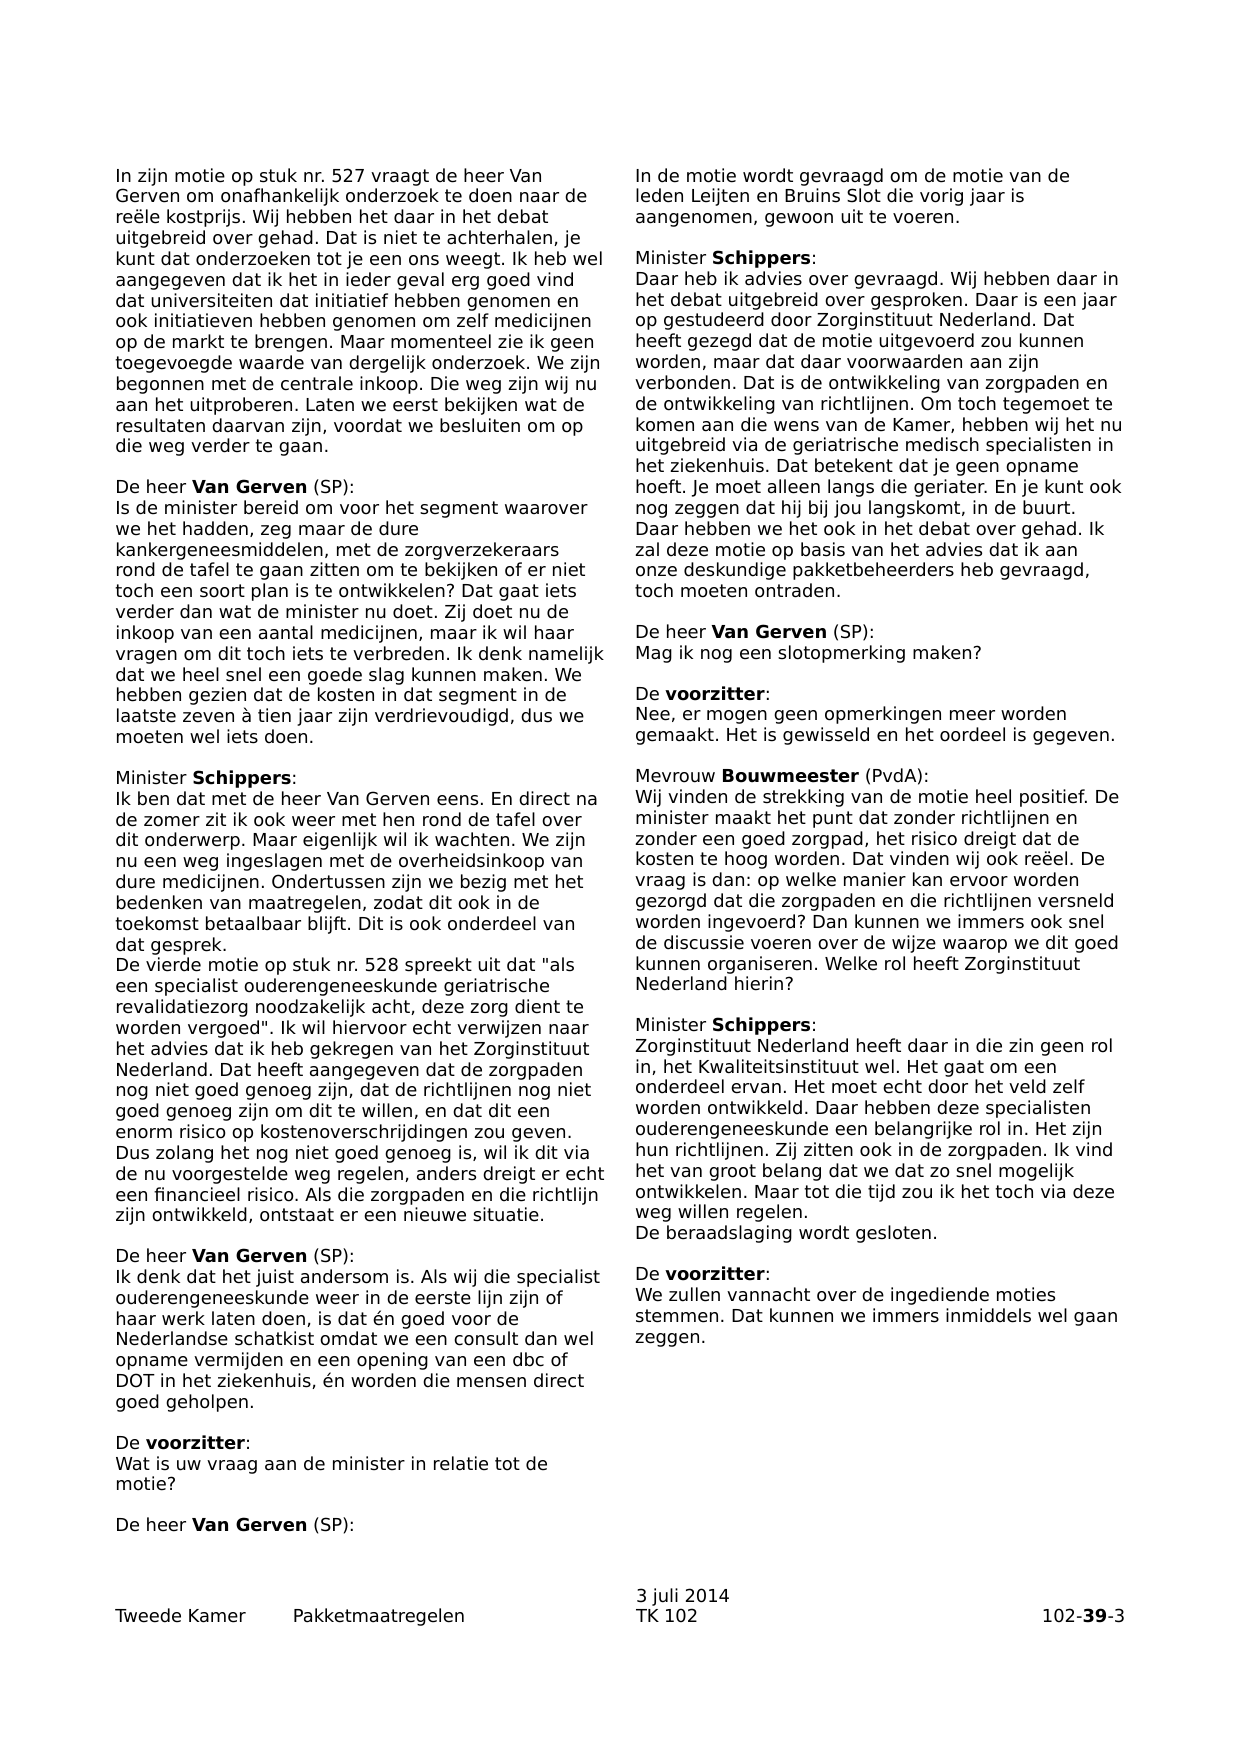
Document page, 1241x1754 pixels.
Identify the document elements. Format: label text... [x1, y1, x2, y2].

text In zijn motie op stuk nr. 527 vraagt de heer Van Gerven om onafhankelijk onderzoek te doen naar de reële kostprijs. Wij hebben het daar in het debat uitgebreid over gehad. Dat is niet te achterhalen, je kunt dat onderzoeken tot je een ons weegt. Ik heb wel aangegeven dat ik het in ieder geval erg goed vind dat universiteiten dat initiatief hebben genomen en ook initiatieven hebben genomen om zelf medicijnen op de markt te brengen. Maar momenteel zie ik geen toegevoegde waarde van dergelijk onderzoek. We zijn begonnen met de centrale inkoop. Die weg zijn wij nu aan het uitproberen. Laten we eerst bekijken wat de resultaten daarvan zijn, voordat we besluiten om op die weg verder te gaan. [115, 165, 605, 457]
text Mevrouw Bouwmeester (PvdA): [635, 766, 1125, 787]
text Ik ben dat met de heer Van Gerven eens. En direct na de zomer zit ik ook weer met hen rond de tafel over dit onderwerp. Maar eigenlijk wil ik wachten. We zijn nu een weg ingeslagen met de overheidsinkoop van dure medicijnen. Ondertussen zijn we bezig met het bedenken van maatregelen, zodat dit ook in de toekomst betaalbaar blijft. Dit is ook onderdeel van dat gesprek. [115, 788, 605, 955]
text De voorzitter: [635, 683, 1125, 704]
text Zorginstituut Nederland heeft daar in die zin geen rol in, het Kwaliteitsinstituut wel. Het gaat om een onderdeel ervan. Het moet echt door het veld zelf worden ontwikkeld. Daar hebben deze specialisten ouderengeneeskunde een belangrijke rol in. Het zijn hun richtlijnen. Zij zitten ook in de zorgpaden. Ik vind het van groot belang dat we dat zo snel mogelijk ontwikkelen. Maar tot die tijd zou ik het toch via deze weg willen regelen. [635, 1036, 1125, 1223]
text De heer Van Gerven (SP): [115, 1515, 605, 1536]
text De beraadslaging wordt gesloten. [635, 1223, 1125, 1244]
text Wij vinden de strekking van de motie heel positief. De minister maakt het punt dat zonder richtlijnen en zonder een goed zorgpad, het risico dreigt dat de kosten te hoog worden. Dat vinden wij ook reëel. De vraag is dan: op welke manier kan ervoor worden gezorgd dat die zorgpaden en die richtlijnen versneld worden ingevoerd? Dan kunnen we immers ook snel de discussie voeren over de wijze waarop we dit goed kunnen organiseren. Welke rol heeft Zorginstituut Nederland hierin? [635, 787, 1125, 995]
text We zullen vannacht over de ingediende moties stemmen. Dat kunnen we immers inmiddels wel gaan zeggen. [635, 1285, 1125, 1347]
text Nee, er mogen geen opmerkingen meer worden gemaakt. Het is gewisseld en het oordeel is gegeven. [635, 704, 1125, 746]
text De voorzitter: [635, 1264, 1125, 1285]
text De vierde motie op stuk nr. 528 spreekt uit dat "als een specialist ouderengeneeskunde geriatrische revalidatiezorg noodzakelijk acht, deze zorg dient te worden vergoed". Ik wil hiervoor echt verwijzen naar het advies dat ik heb gekregen van het Zorginstituut Nederland. Dat heeft aangegeven dat de zorgpaden nog niet goed genoeg zijn, dat de richtlijnen nog niet goed genoeg zijn om dit te willen, en dat dit een enorm risico op kostenoverschrijdingen zou geven. Dus zolang het nog niet goed genoeg is, wil ik dit via de nu voorgestelde weg regelen, anders dreigt er echt een financieel risico. Als die zorgpaden en die richtlijn zijn ontwikkeld, ontstaat er een nieuwe situatie. [115, 955, 605, 1226]
text De heer Van Gerven (SP): [115, 1246, 605, 1267]
text Minister Schippers: [635, 248, 1125, 268]
text Ik denk dat het juist andersom is. Als wij die specialist ouderengeneeskunde weer in de eerste lijn zijn of haar werk laten doen, is dat én goed voor de Nederlandse schatkist omdat we een consult dan wel opname vermijden en een opening van een dbc of DOT in het ziekenhuis, én worden die mensen direct goed geholpen. [115, 1267, 605, 1412]
text Minister Schippers: [115, 768, 605, 788]
text Daar heb ik advies over gevraagd. Wij hebben daar in het debat uitgebreid over gesproken. Daar is een jaar op gestudeerd door Zorginstituut Nederland. Dat heeft gezegd dat de motie uitgevoerd zou kunnen worden, maar dat daar voorwaarden aan zijn verbonden. Dat is de ontwikkeling van zorgpaden en de ontwikkeling van richtlijnen. Om toch tegemoet te komen aan die wens van de Kamer, hebben wij het nu uitgebreid via de geriatrische medisch specialisten in het ziekenhuis. Dat betekent dat je geen opname hoeft. Je moet alleen langs die geriater. En je kunt ook nog zeggen dat hij bij jou langskomt, in de buurt. Daar hebben we het ook in het debat over gehad. Ik zal deze motie op basis van het advies dat ik aan onze deskundige pakketbeheerders heb gevraagd, toch moeten ontraden. [635, 268, 1125, 602]
text Wat is uw vraag aan de minister in relatie tot de motie? [115, 1453, 605, 1495]
text De voorzitter: [115, 1432, 605, 1453]
text Mag ik nog een slotopmerking maken? [635, 643, 1125, 663]
text Is de minister bereid om voor het segment waarover we het hadden, zeg maar de dure kankergeneesmiddelen, met de zorgverzekeraars rond de tafel te gaan zitten om te bekijken of er niet toch een soort plan is te ontwikkelen? Dat gaat iets verder dan wat de minister nu doet. Zij doet nu de inkoop van een aantal medicijnen, maar ik wil haar vragen om dit toch iets te verbreden. Ik denk namelijk dat we heel snel een goede slag kunnen maken. We hebben gezien dat de kosten in dat segment in de laatste zeven à tien jaar zijn verdrievoudigd, dus we moeten wel iets doen. [115, 498, 605, 748]
text De heer Van Gerven (SP): [115, 477, 605, 498]
text Minister Schippers: [635, 1015, 1125, 1036]
text In de motie wordt gevraagd om de motie van de leden Leijten en Bruins Slot die vorig jaar is aangenomen, gewoon uit te voeren. [635, 165, 1125, 228]
text De heer Van Gerven (SP): [635, 622, 1125, 643]
